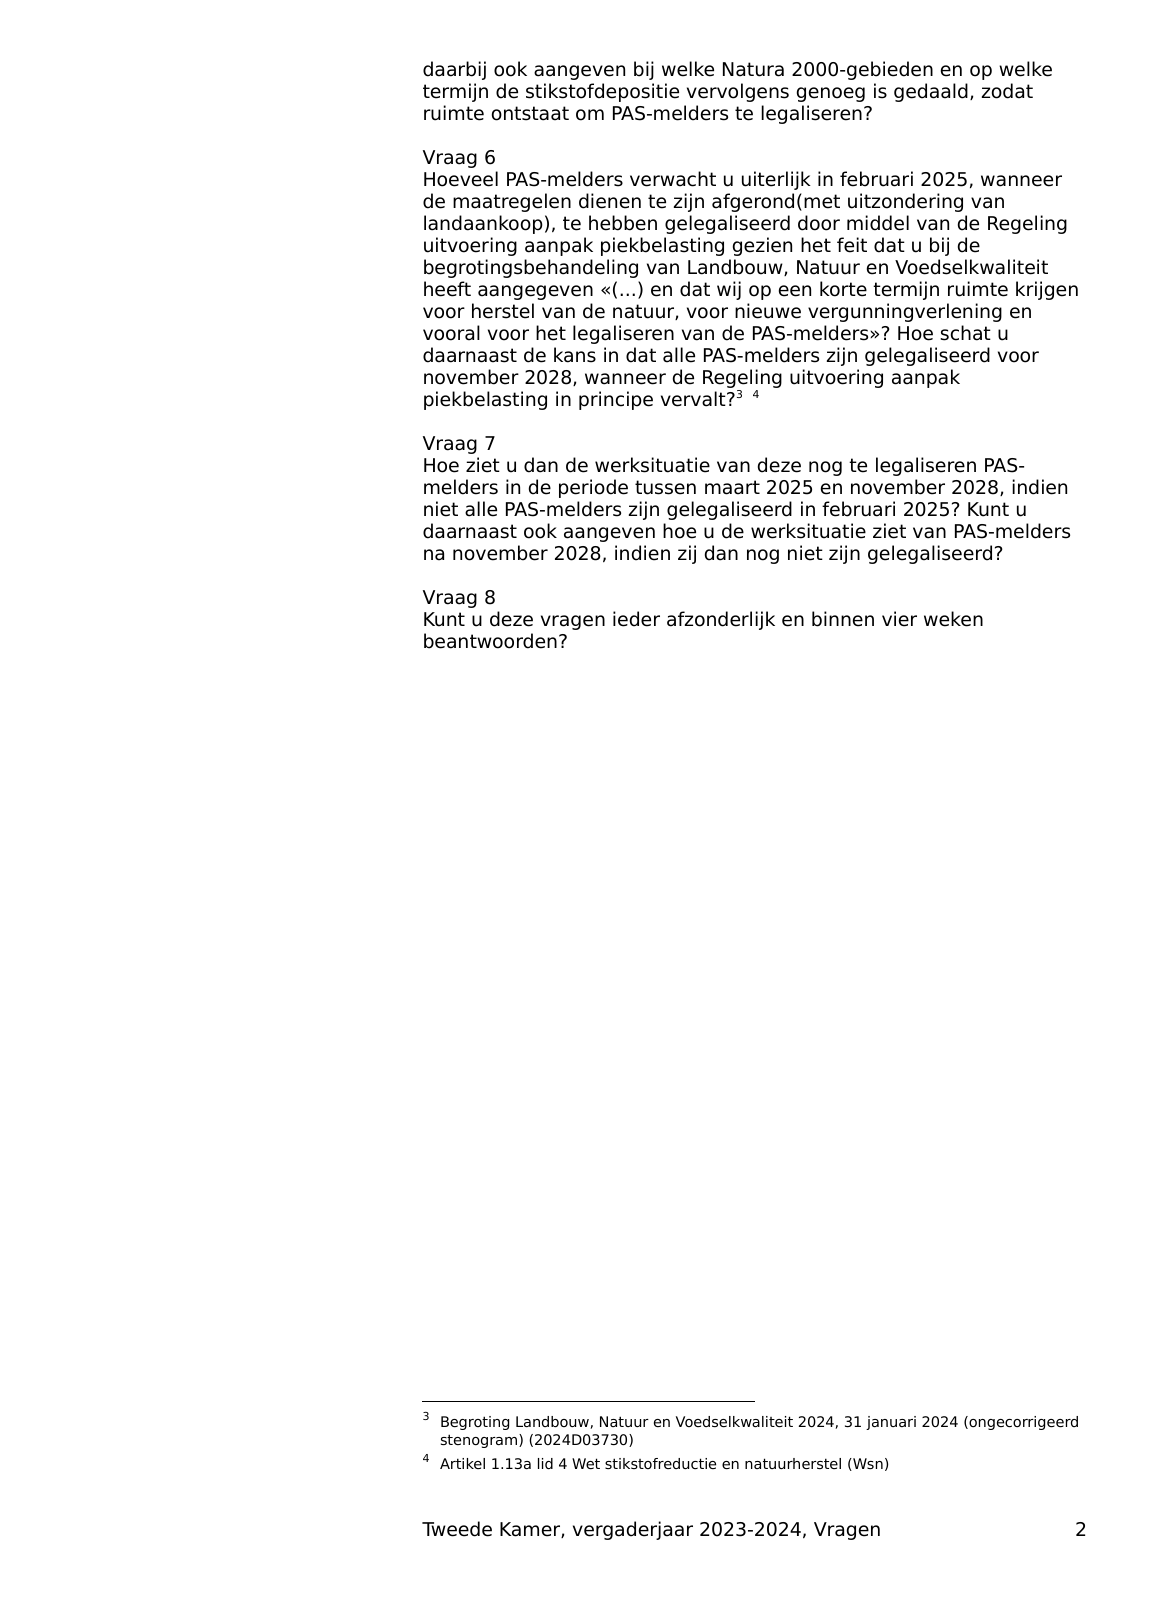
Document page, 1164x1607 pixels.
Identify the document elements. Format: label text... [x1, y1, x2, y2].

text Vraag 7 [422, 433, 1087, 455]
text Kunt u deze vragen ieder afzonderlijk en binnen vier weken beantwoorden? [422, 609, 1087, 653]
text Vraag 8 [422, 587, 1087, 609]
text Hoeveel PAS-melders verwacht u uiterlijk in februari 2025, wanneer de maatregelen dienen te zijn afgerond(met uitzondering van landaankoop), te hebben gelegaliseerd door middel van de Regeling uitvoering aanpak piekbelasting gezien het feit dat u bij de begrotingsbehandeling van Landbouw, Natuur en Voedselkwaliteit heeft aangegeven «(...) en dat wij op een korte termijn ruimte krijgen voor herstel van de natuur, voor nieuwe vergunningverlening en vooral voor het legaliseren van de PAS-melders»? Hoe schat u daarnaast de kans in dat alle PAS-melders zijn gelegaliseerd voor november 2028, wanneer de Regeling uitvoering aanpak piekbelasting in principe vervalt? [422, 169, 1087, 411]
text Hoe ziet u dan de werksituatie van deze nog te legaliseren PAS-melders in de periode tussen maart 2025 en november 2028, indien niet alle PAS-melders zijn gelegaliseerd in februari 2025? Kunt u daarnaast ook aangeven hoe u de werksituatie ziet van PAS-melders na november 2028, indien zij dan nog niet zijn gelegaliseerd? [422, 455, 1087, 565]
text Vraag 6 [422, 147, 1087, 169]
text Begroting Landbouw, Natuur en Voedselkwaliteit 2024, 31 januari 2024 (ongecorrigeerd stenogram) (2024D03730) [422, 1410, 1087, 1449]
text daarbij ook aangeven bij welke Natura 2000-gebieden en op welke termijn de stikstofdepositie vervolgens genoeg is gedaald, zodat ruimte ontstaat om PAS-melders te legaliseren? [422, 59, 1087, 125]
text Artikel 1.13a lid 4 Wet stikstofreductie en natuurherstel (Wsn) [422, 1452, 1087, 1474]
